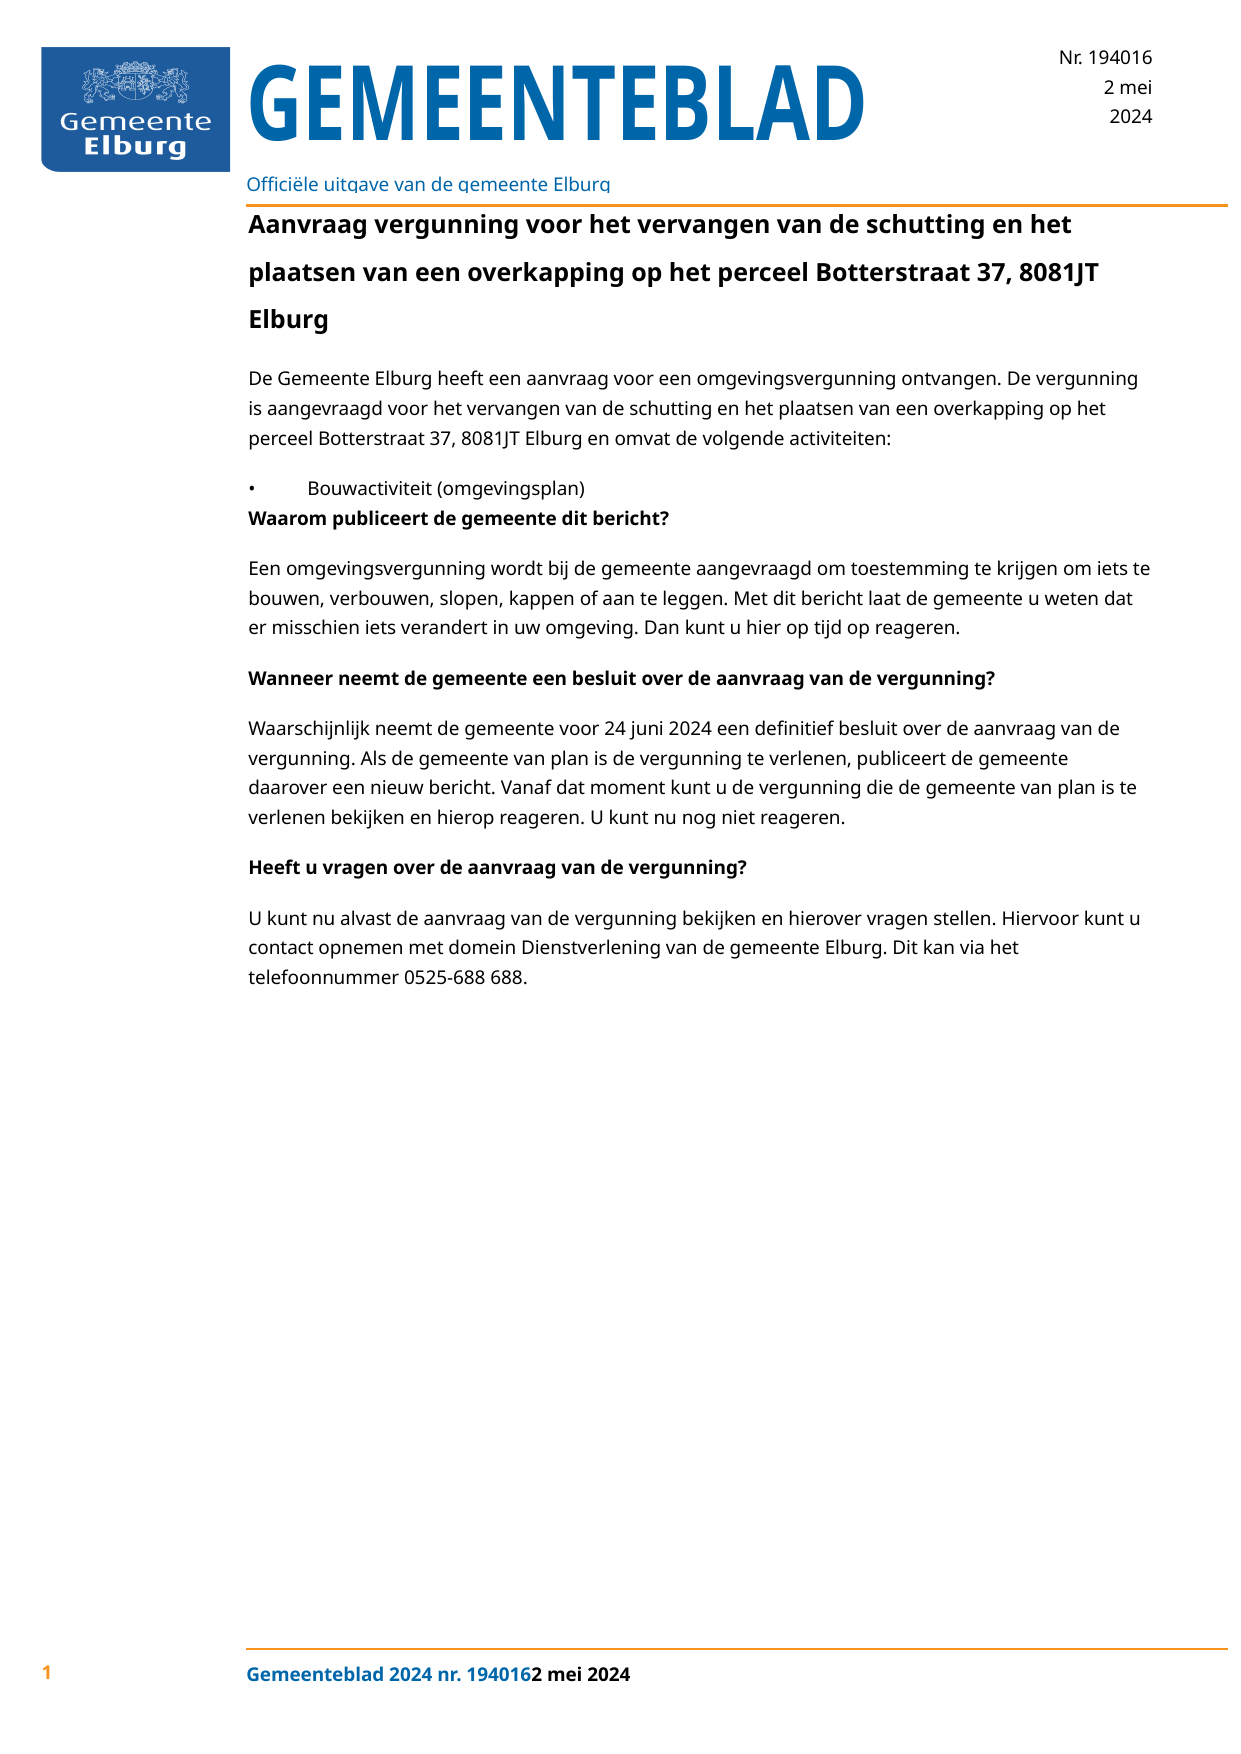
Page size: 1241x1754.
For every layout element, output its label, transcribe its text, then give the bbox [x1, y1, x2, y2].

text U kunt nu alvast de aanvraag van de vergunning bekijken en hierover vragen stellen. Hiervoor kunt u contact opnemen met domein Dienstverlening van de gemeente Elburg. Dit kan via het telefoonnummer 0525-688 688. [248, 905, 1152, 989]
text De Gemeente Elburg heeft een aanvraag voor een omgevingsvergunning ontvangen. De vergunning is aangevraagd voor het vervangen van de schutting en het plaatsen van een overkapping op het perceel Botterstraat 37, 8081JT Elburg en omvat de volgende activiteiten: [248, 366, 1152, 450]
list Bouwactiviteit (omgevingsplan) [248, 475, 1152, 501]
text Een omgevingsvergunning wordt bij de gemeente aangevraagd om toestemming te krijgen om iets te bouwen, verbouwen, slopen, kappen of aan te leggen. Met dit bericht laat de gemeente u weten dat er misschien iets verandert in uw omgeving. Dan kunt u hier op tijd op reageren. [248, 555, 1152, 640]
picture [41, 47, 231, 172]
text Waarom publiceert de gemeente dit bericht? [248, 505, 1152, 530]
text Heeft u vragen over de aanvraag van de vergunning? [248, 854, 1152, 880]
text Aanvraag vergunning voor het vervangen van de schutting en het plaatsen van een overkapping op het perceel Botterstraat 37, 8081JT Elburg [248, 207, 1152, 336]
text Waarschijnlijk neemt de gemeente voor 24 juni 2024 een definitief besluit over de aanvraag van de vergunning. Als de gemeente van plan is de vergunning te verlenen, publiceert de gemeente daarover een nieuw bericht. Vanaf dat moment kunt u de vergunning die de gemeente van plan is te verlenen bekijken en hierop reageren. U kunt nu nog niet reageren. [248, 715, 1152, 829]
text Wanneer neemt de gemeente een besluit over de aanvraag van de vergunning? [248, 665, 1152, 690]
